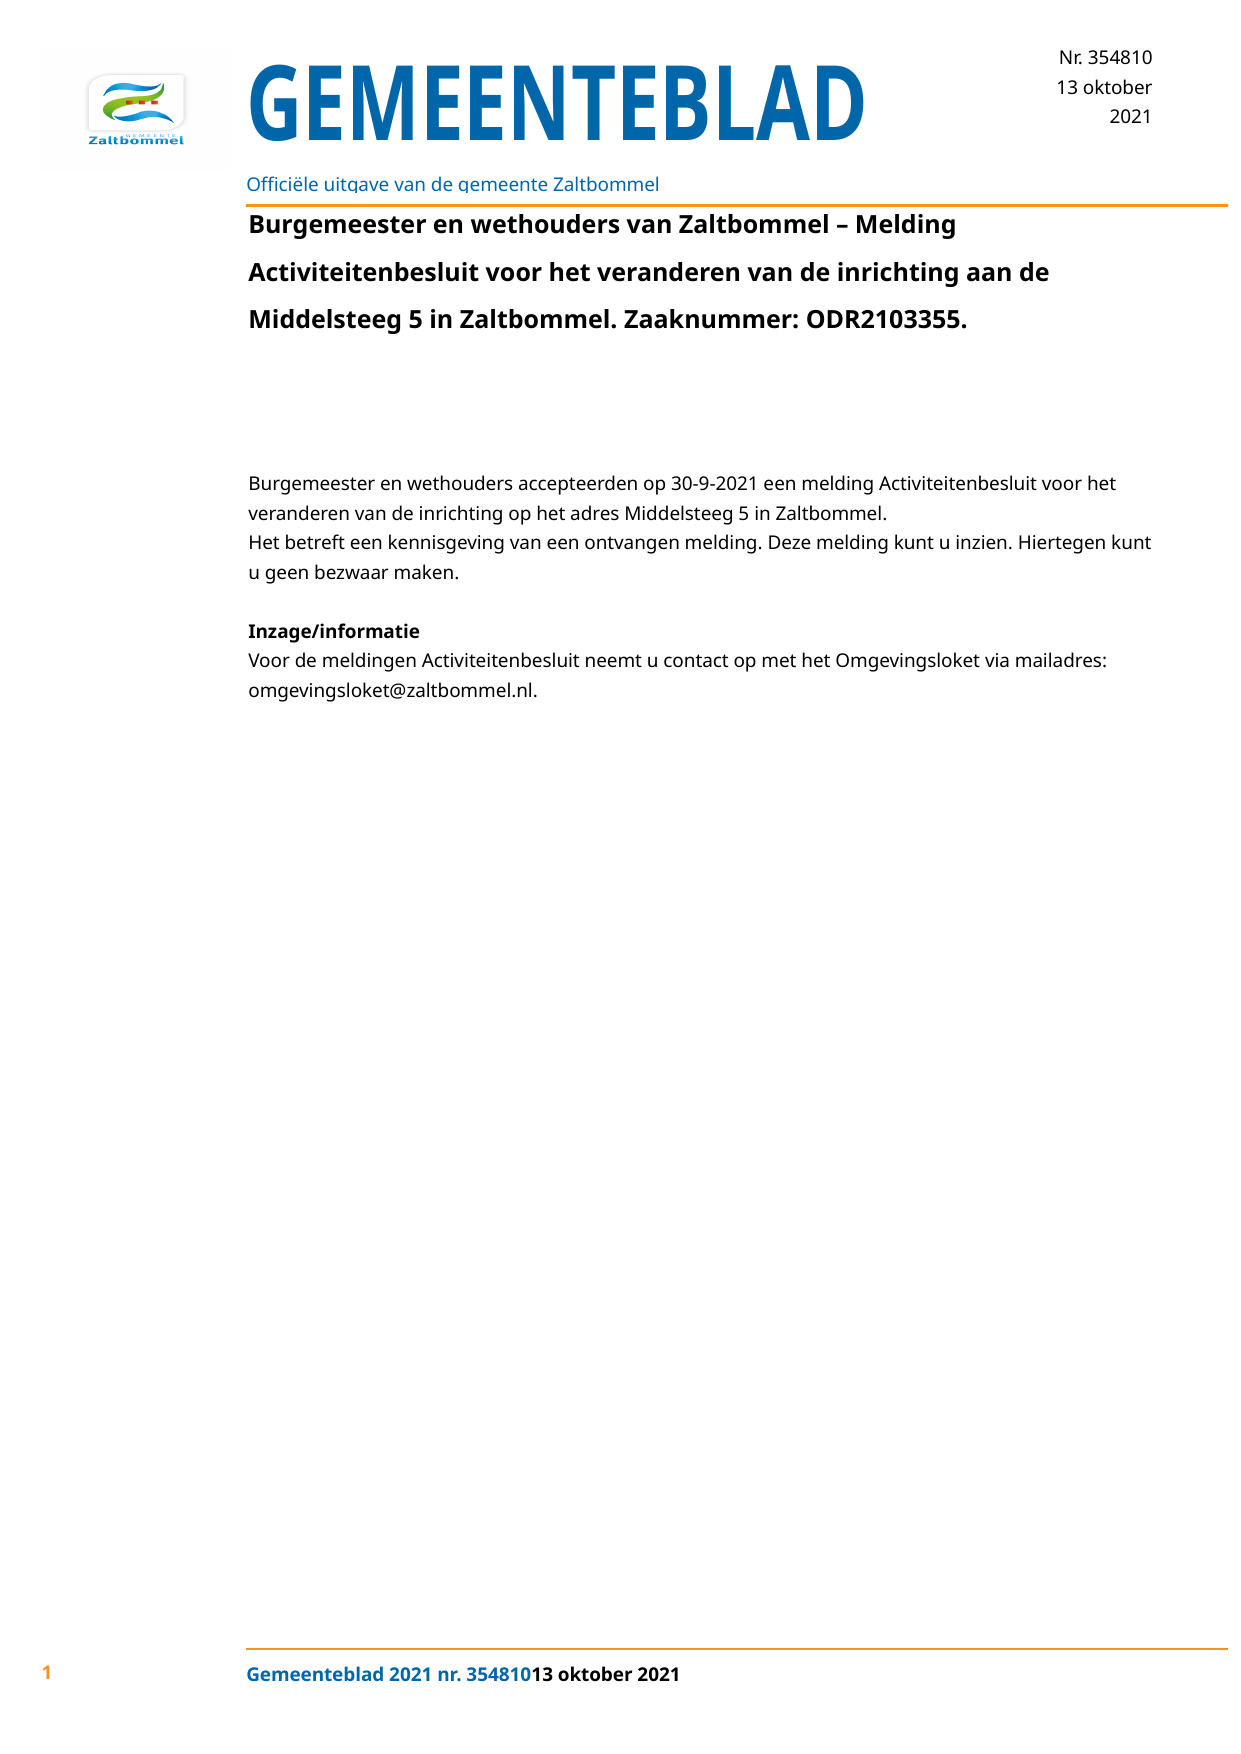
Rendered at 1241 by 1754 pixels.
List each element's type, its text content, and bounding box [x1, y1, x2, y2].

text Het betreft een kennisgeving van een ontvangen melding. Deze melding kunt u inzien. Hiertegen kunt u geen bezwaar maken. [248, 529, 1152, 584]
text Voor de meldingen Activiteitenbesluit neemt u contact op met het Omgevingsloket via mailadres: omgevingsloket@zaltbommel.nl. [248, 648, 1152, 703]
text Burgemeester en wethouders accepteerden op 30-9-2021 een melding Activiteitenbesluit voor het veranderen van de inrichting op het adres Middelsteeg 5 in Zaltbommel. [248, 470, 1152, 525]
text Inzage/informatie [248, 618, 1152, 644]
picture [41, 47, 231, 172]
text Burgemeester en wethouders van Zaltbommel – Melding Activiteitenbesluit voor het veranderen van de inrichting aan de Middelsteeg 5 in Zaltbommel. Zaaknummer: ODR2103355. [248, 207, 1152, 336]
